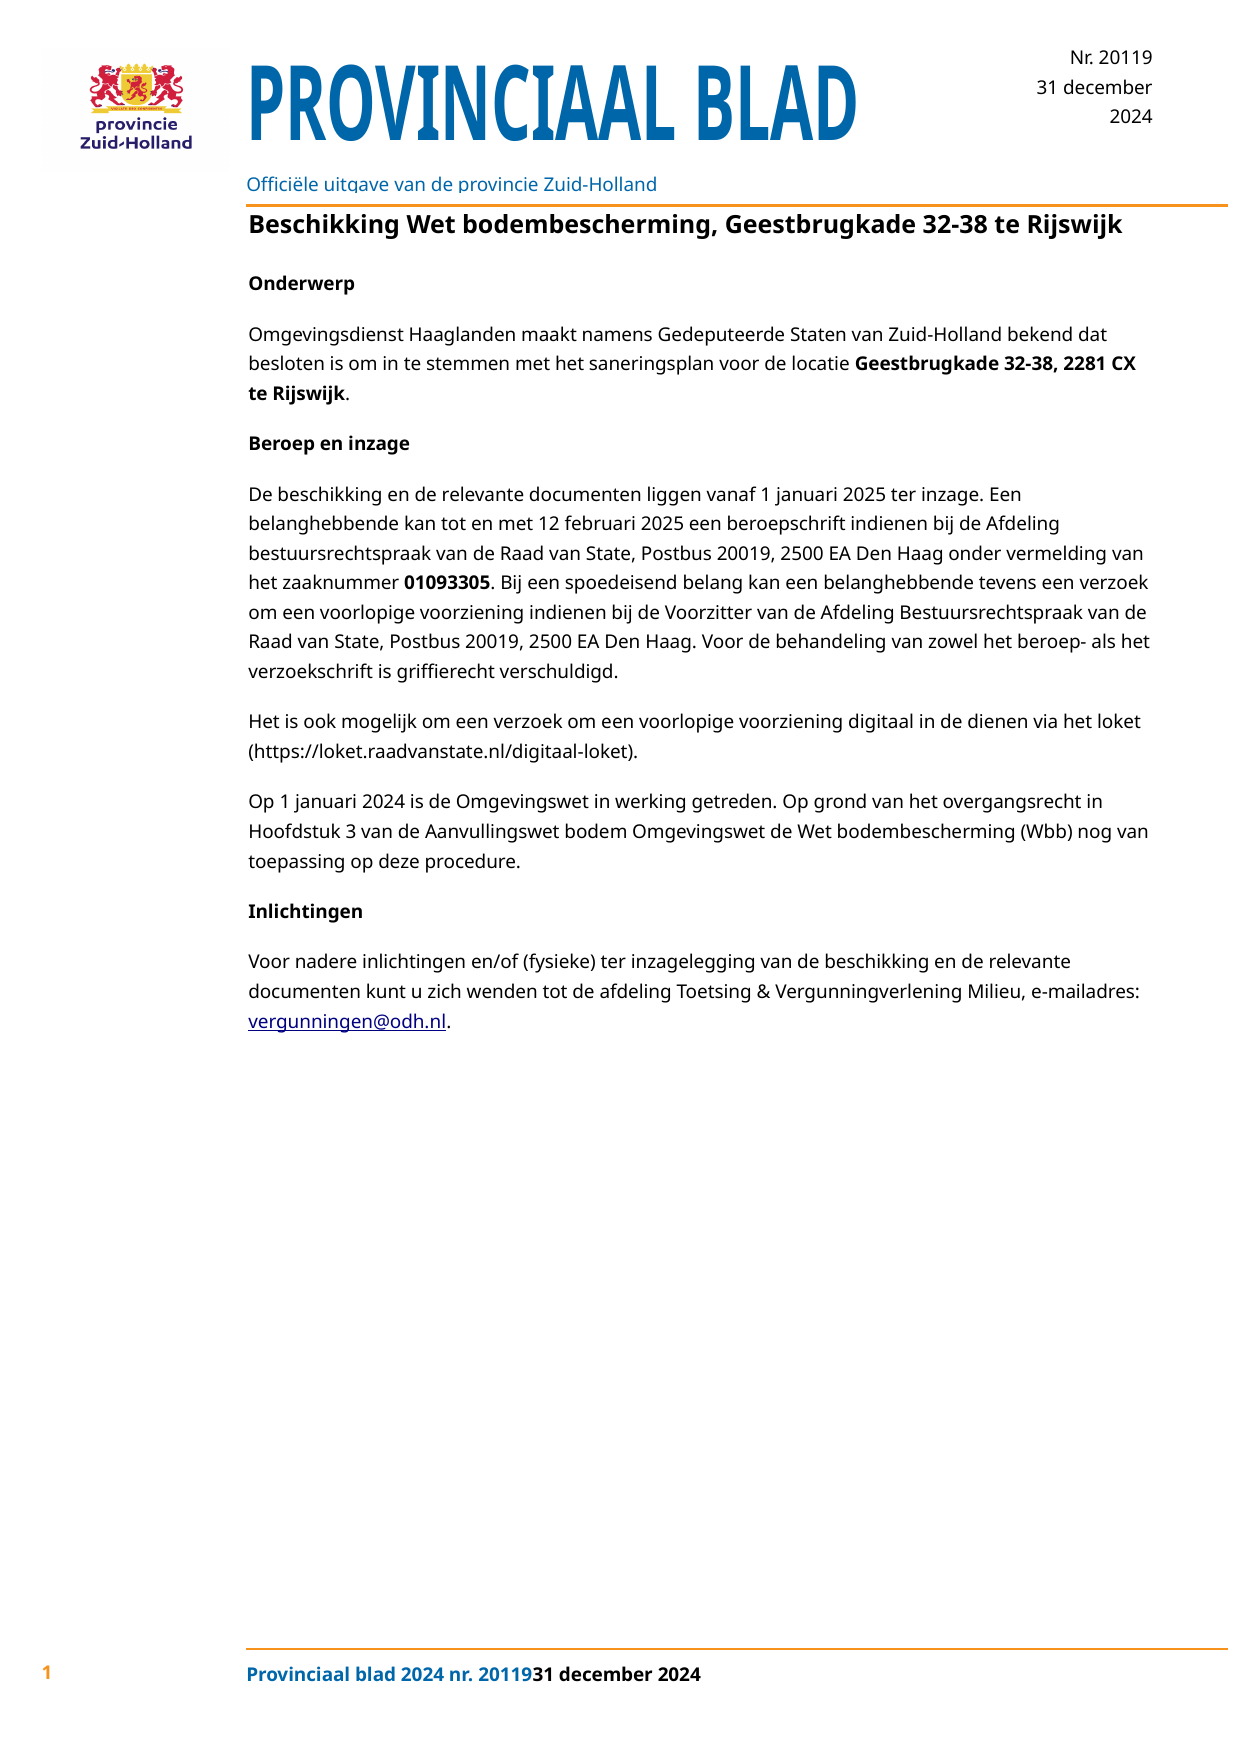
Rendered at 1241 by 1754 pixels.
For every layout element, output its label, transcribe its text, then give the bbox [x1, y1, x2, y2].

text Op 1 januari 2024 is de Omgevingswet in werking getreden. Op grond van het overgangsrecht in Hoofdstuk 3 van de Aanvullingswet bodem Omgevingswet de Wet bodembescherming (Wbb) nog van toepassing op deze procedure. [248, 789, 1152, 873]
text Inlichtingen [248, 898, 1152, 924]
text Voor nadere inlichtingen en/of (fysieke) ter inzagelegging van de beschikking en de relevante documenten kunt u zich wenden tot de afdeling Toetsing & Vergunningverlening Milieu, e-mailadres: vergunningen@odh.nl. [248, 949, 1152, 1033]
picture [41, 47, 231, 172]
text Beschikking Wet bodembescherming, Geestbrugkade 32-38 te Rijswijk [248, 207, 1152, 241]
text Het is ook mogelijk om een verzoek om een voorlopige voorziening digitaal in de dienen via het loket (https://loket.raadvanstate.nl/digitaal-loket). [248, 709, 1152, 764]
text Omgevingsdienst Haaglanden maakt namens Gedeputeerde Staten van Zuid-Holland bekend dat besloten is om in te stemmen met het saneringsplan voor de locatie Geestbrugkade 32-38, 2281 CX te Rijswijk. [248, 321, 1152, 406]
text De beschikking en de relevante documenten liggen vanaf 1 januari 2025 ter inzage. Een belanghebbende kan tot en met 12 februari 2025 een beroepschrift indienen bij de Afdeling bestuursrechtspraak van de Raad van State, Postbus 20019, 2500 EA Den Haag onder vermelding van het zaaknummer 01093305. Bij een spoedeisend belang kan een belanghebbende tevens een verzoek om een voorlopige voorziening indienen bij de Voorzitter van de Afdeling Bestuursrechtspraak van de Raad van State, Postbus 20019, 2500 EA Den Haag. Voor de behandeling van zowel het beroep- als het verzoekschrift is griffierecht verschuldigd. [248, 481, 1152, 684]
text Onderwerp [248, 270, 1152, 296]
text Beroep en inzage [248, 430, 1152, 456]
